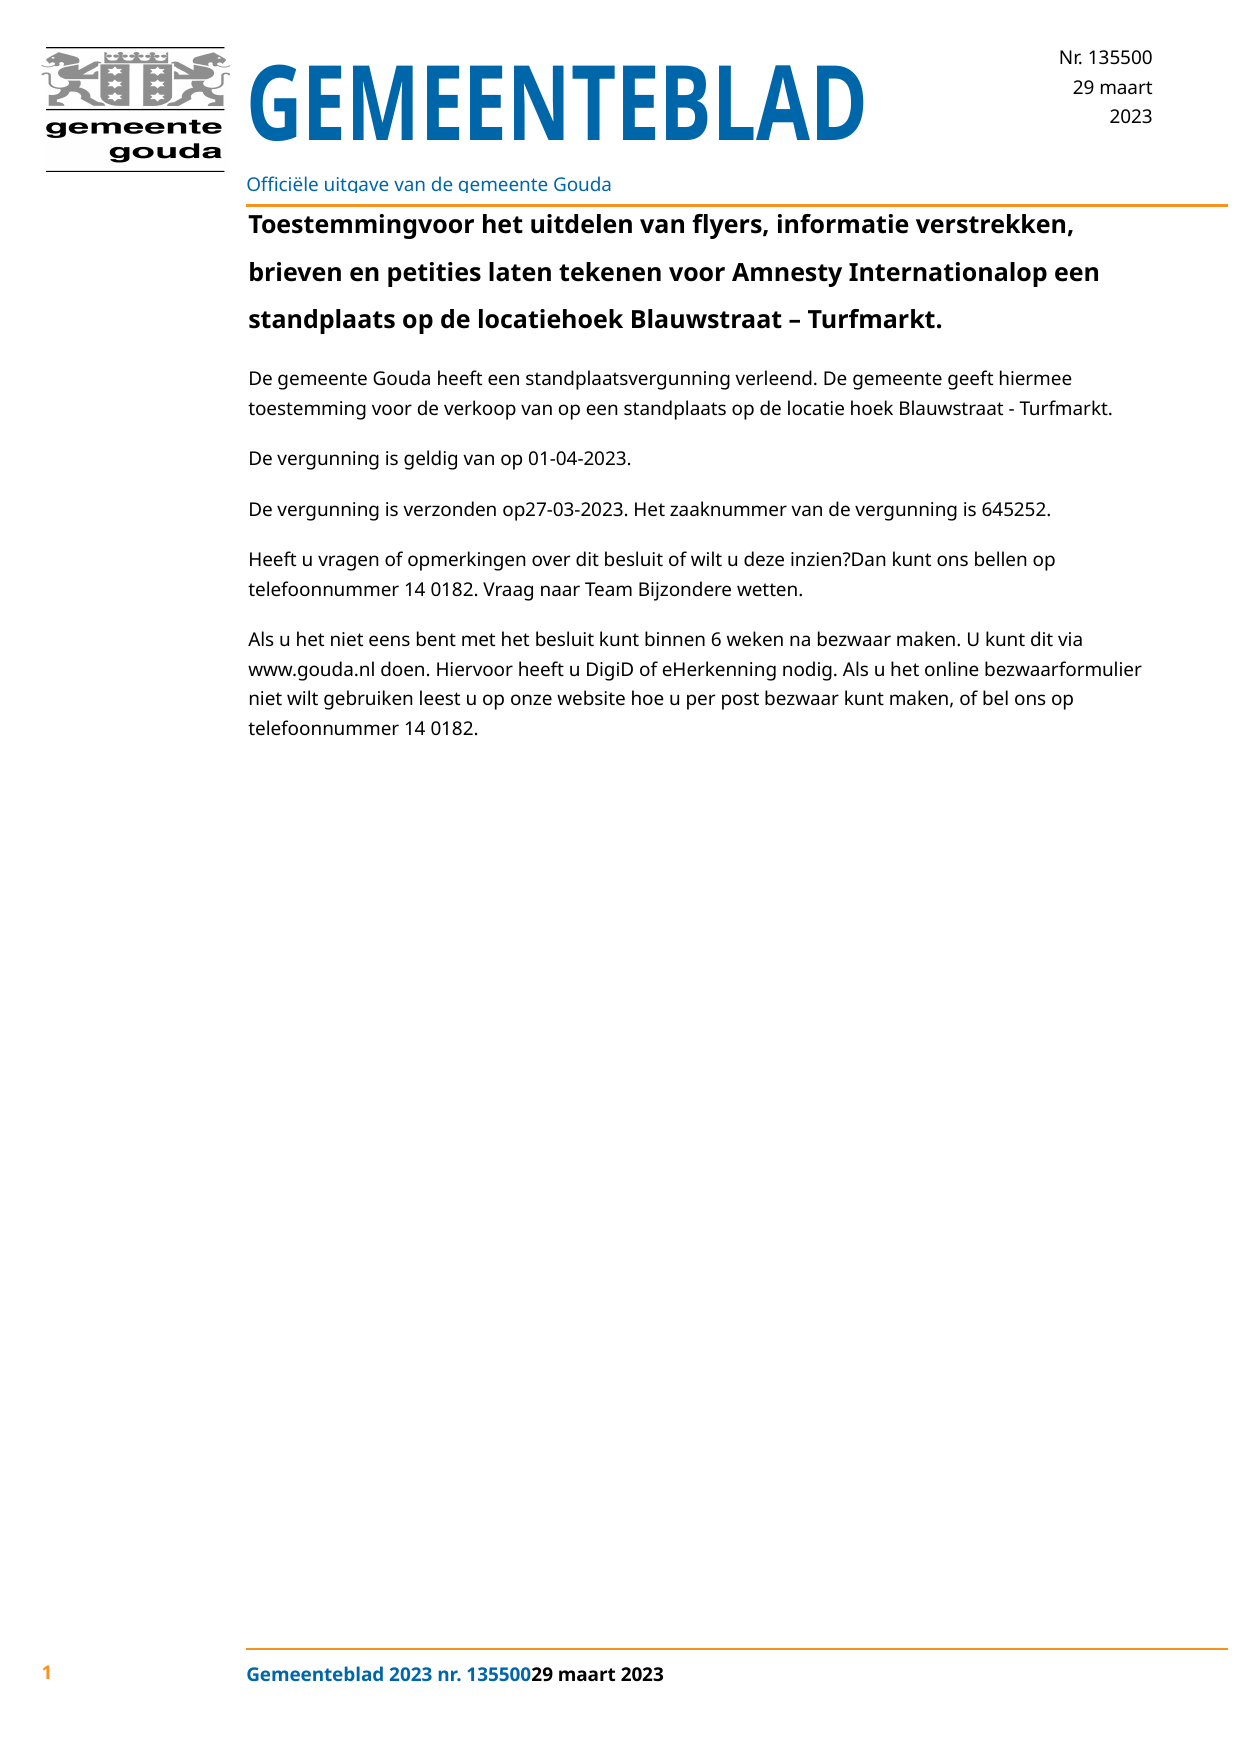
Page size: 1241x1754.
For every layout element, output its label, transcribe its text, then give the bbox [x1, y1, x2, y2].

text De gemeente Gouda heeft een standplaatsvergunning verleend. De gemeente geeft hiermee toestemming voor de verkoop van op een standplaats op de locatie hoek Blauwstraat - Turfmarkt. [248, 366, 1152, 421]
text Heeft u vragen of opmerkingen over dit besluit of wilt u deze inzien?Dan kunt ons bellen op telefoonnummer 14 0182. Vraag naar Team Bijzondere wetten. [248, 546, 1152, 602]
text De vergunning is verzonden op27-03-2023. Het zaaknummer van de vergunning is 645252. [248, 496, 1152, 522]
picture [41, 47, 231, 172]
text De vergunning is geldig van op 01-04-2023. [248, 446, 1152, 471]
text Als u het niet eens bent met het besluit kunt binnen 6 weken na bezwaar maken. U kunt dit via www.gouda.nl doen. Hiervoor heeft u DigiD of eHerkenning nodig. Als u het online bezwaarformulier niet wilt gebruiken leest u op onze website hoe u per post bezwaar kunt maken, of bel ons op telefoonnummer 14 0182. [248, 626, 1152, 741]
text Toestemmingvoor het uitdelen van flyers, informatie verstrekken, brieven en petities laten tekenen voor Amnesty Internationalop een standplaats op de locatiehoek Blauwstraat – Turfmarkt. [248, 207, 1152, 336]
